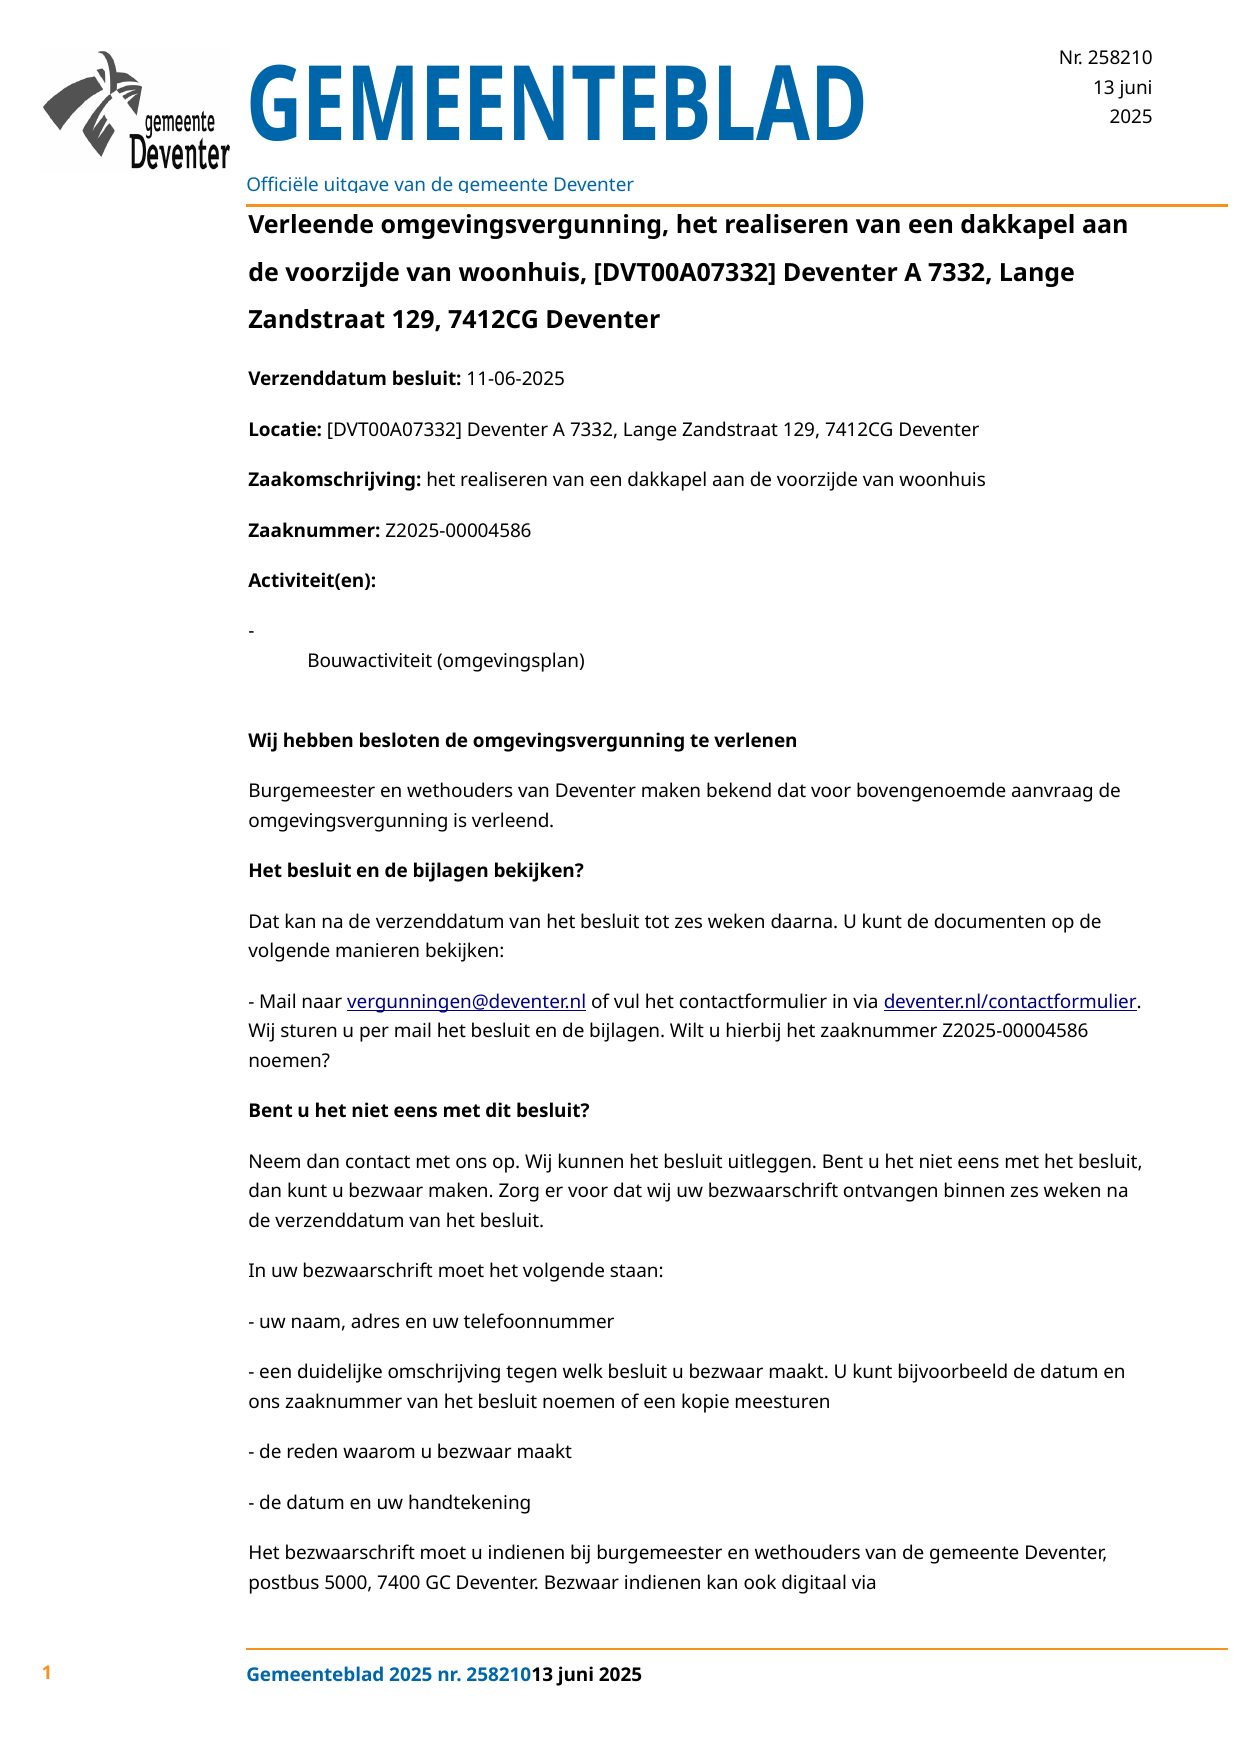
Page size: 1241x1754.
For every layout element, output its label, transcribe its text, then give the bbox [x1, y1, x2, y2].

text - de reden waarom u bezwaar maakt [248, 1438, 1152, 1464]
text Dat kan na de verzenddatum van het besluit tot zes weken daarna. U kunt de documenten op de volgende manieren bekijken: [248, 908, 1152, 963]
text - Mail naar vergunningen@deventer.nl of vul het contactformulier in via deventer.nl/contactformulier. Wij sturen u per mail het besluit en de bijlagen. Wilt u hierbij het zaaknummer Z2025-00004586 noemen? [248, 988, 1152, 1073]
text Activiteit(en): [248, 567, 1152, 593]
text - de datum en uw handtekening [248, 1489, 1152, 1514]
text Zaaknummer: Z2025-00004586 [248, 517, 1152, 542]
text Het besluit en de bijlagen bekijken? [248, 858, 1152, 883]
picture [41, 47, 231, 172]
text Burgemeester en wethouders van Deventer maken bekend dat voor bovengenoemde aanvraag de omgevingsvergunning is verleend. [248, 778, 1152, 833]
list Bouwactiviteit (omgevingsplan) [248, 647, 1152, 673]
text Bent u het niet eens met dit besluit? [248, 1098, 1152, 1123]
text In uw bezwaarschrift moet het volgende staan: [248, 1258, 1152, 1283]
text Verleende omgevingsvergunning, het realiseren van een dakkapel aan de voorzijde van woonhuis, [DVT00A07332] Deventer A 7332, Lange Zandstraat 129, 7412CG Deventer [248, 207, 1152, 336]
text Locatie: [DVT00A07332] Deventer A 7332, Lange Zandstraat 129, 7412CG Deventer [248, 416, 1152, 442]
text - uw naam, adres en uw telefoonnummer [248, 1308, 1152, 1334]
text Wij hebben besloten de omgevingsvergunning te verlenen [248, 727, 1152, 753]
text Zaakomschrijving: het realiseren van een dakkapel aan de voorzijde van woonhuis [248, 466, 1152, 492]
text Neem dan contact met ons op. Wij kunnen het besluit uitleggen. Bent u het niet eens met het besluit, dan kunt u bezwaar maken. Zorg er voor dat wij uw bezwaarschrift ontvangen binnen zes weken na de verzenddatum van het besluit. [248, 1148, 1152, 1233]
text Het bezwaarschrift moet u indienen bij burgemeester en wethouders van de gemeente Deventer, postbus 5000, 7400 GC Deventer. Bezwaar indienen kan ook digitaal via [248, 1539, 1152, 1594]
text - een duidelijke omschrijving tegen welk besluit u bezwaar maakt. U kunt bijvoorbeeld de datum en ons zaaknummer van het besluit noemen of een kopie meesturen [248, 1358, 1152, 1414]
text Verzenddatum besluit: 11-06-2025 [248, 366, 1152, 391]
